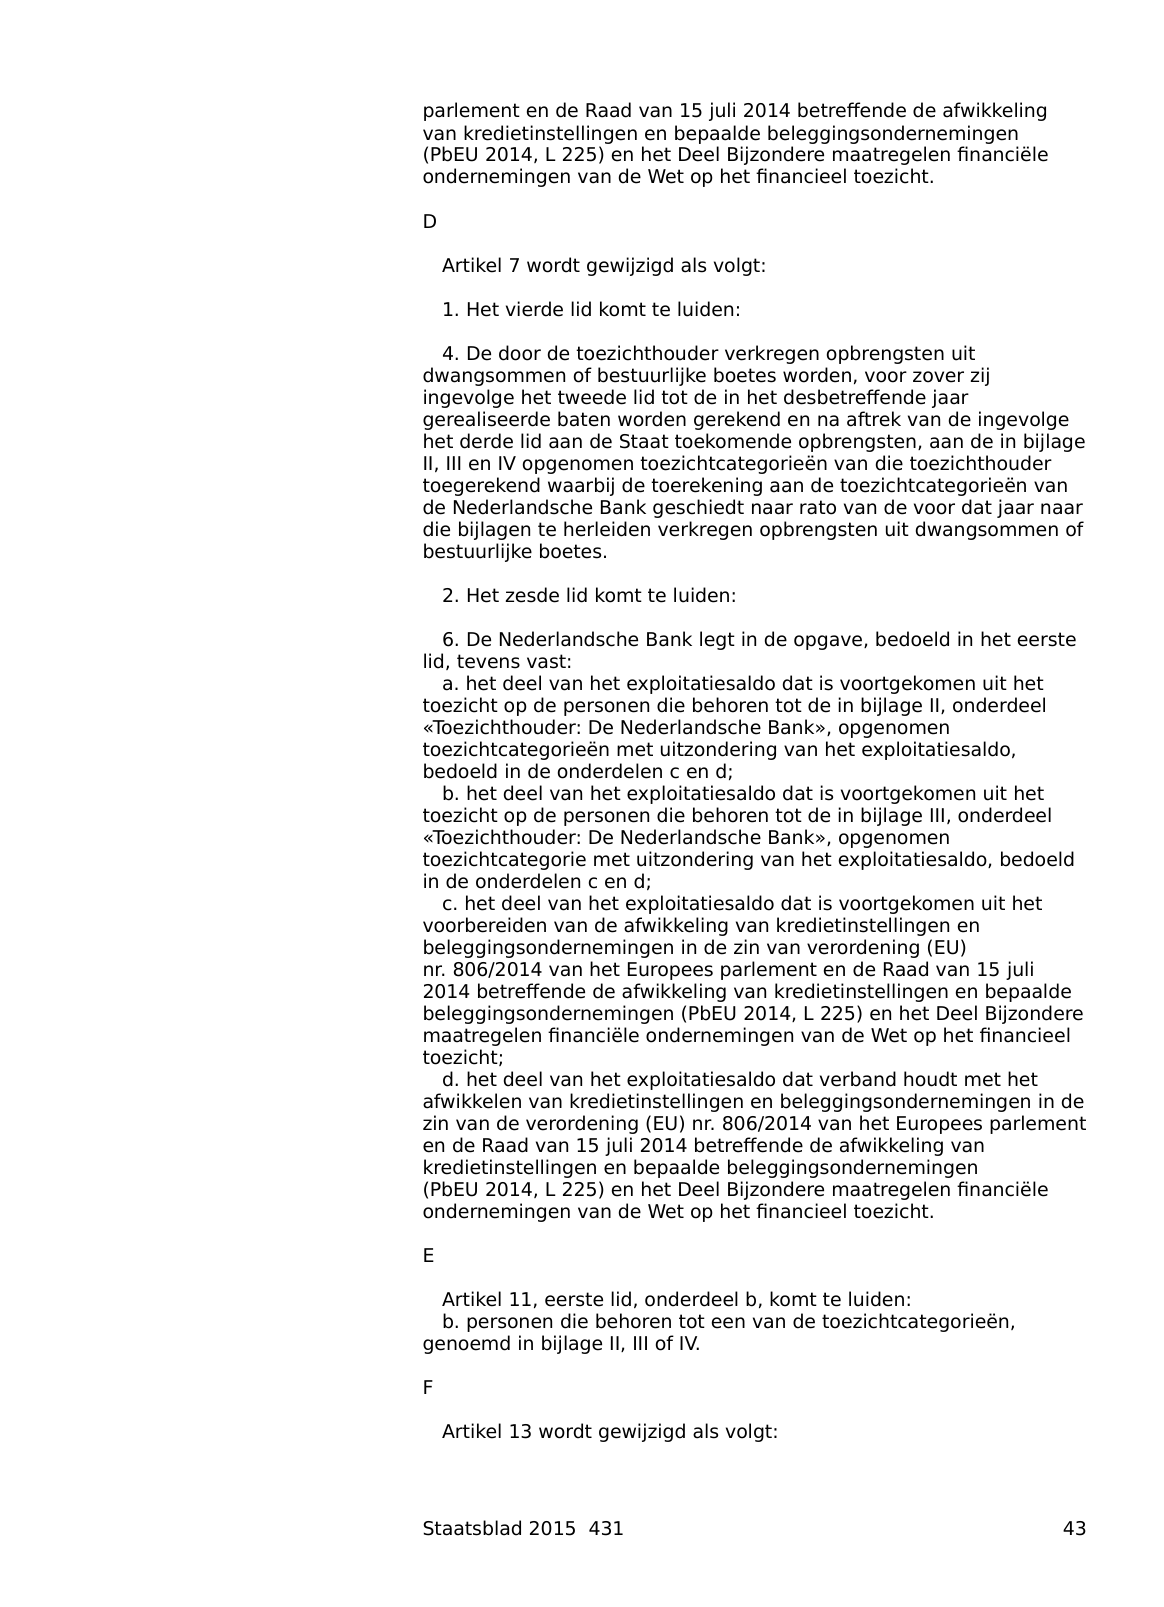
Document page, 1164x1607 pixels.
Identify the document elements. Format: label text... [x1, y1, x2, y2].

text b. personen die behoren tot een van de toezichtcategorieën, genoemd in bijlage II, III of IV. [422, 1311, 1087, 1355]
text Artikel 11, eerste lid, onderdeel b, komt te luiden: [422, 1289, 1087, 1311]
text b. het deel van het exploitatiesaldo dat is voortgekomen uit het toezicht op de personen die behoren tot de in bijlage III, onderdeel «Toezichthouder: De Nederlandsche Bank», opgenomen toezichtcategorie met uitzondering van het exploitatiesaldo, bedoeld in de onderdelen c en d; [422, 783, 1087, 893]
text 1. Het vierde lid komt te luiden: [422, 299, 1087, 321]
text 4. De door de toezichthouder verkregen opbrengsten uit dwangsommen of bestuurlijke boetes worden, voor zover zij ingevolge het tweede lid tot de in het desbetreffende jaar gerealiseerde baten worden gerekend en na aftrek van de ingevolge het derde lid aan de Staat toekomende opbrengsten, aan de in bijlage II, III en IV opgenomen toezichtcategorieën van die toezichthouder toegerekend waarbij de toerekening aan de toezichtcategorieën van de Nederlandsche Bank geschiedt naar rato van de voor dat jaar naar die bijlagen te herleiden verkregen opbrengsten uit dwangsommen of bestuurlijke boetes. [422, 343, 1087, 563]
text F [422, 1377, 1087, 1399]
text parlement en de Raad van 15 juli 2014 betreffende de afwikkeling van kredietinstellingen en bepaalde beleggingsondernemingen (PbEU 2014, L 225) en het Deel Bijzondere maatregelen financiële ondernemingen van de Wet op het financieel toezicht. [422, 100, 1087, 188]
text Artikel 13 wordt gewijzigd als volgt: [422, 1421, 1087, 1443]
text c. het deel van het exploitatiesaldo dat is voortgekomen uit het voorbereiden van de afwikkeling van kredietinstellingen en beleggingsondernemingen in de zin van verordening (EU) nr. 806/2014 van het Europees parlement en de Raad van 15 juli 2014 betreffende de afwikkeling van kredietinstellingen en bepaalde beleggingsondernemingen (PbEU 2014, L 225) en het Deel Bijzondere maatregelen financiële ondernemingen van de Wet op het financieel toezicht; [422, 893, 1087, 1069]
text d. het deel van het exploitatiesaldo dat verband houdt met het afwikkelen van kredietinstellingen en beleggingsondernemingen in de zin van de verordening (EU) nr. 806/2014 van het Europees parlement en de Raad van 15 juli 2014 betreffende de afwikkeling van kredietinstellingen en bepaalde beleggingsondernemingen (PbEU 2014, L 225) en het Deel Bijzondere maatregelen financiële ondernemingen van de Wet op het financieel toezicht. [422, 1069, 1087, 1223]
text E [422, 1245, 1087, 1267]
text a. het deel van het exploitatiesaldo dat is voortgekomen uit het toezicht op de personen die behoren tot de in bijlage II, onderdeel «Toezichthouder: De Nederlandsche Bank», opgenomen toezichtcategorieën met uitzondering van het exploitatiesaldo, bedoeld in de onderdelen c en d; [422, 673, 1087, 783]
text 6. De Nederlandsche Bank legt in de opgave, bedoeld in het eerste lid, tevens vast: [422, 629, 1087, 673]
text 2. Het zesde lid komt te luiden: [422, 585, 1087, 607]
text Artikel 7 wordt gewijzigd als volgt: [422, 255, 1087, 277]
text D [422, 211, 1087, 232]
